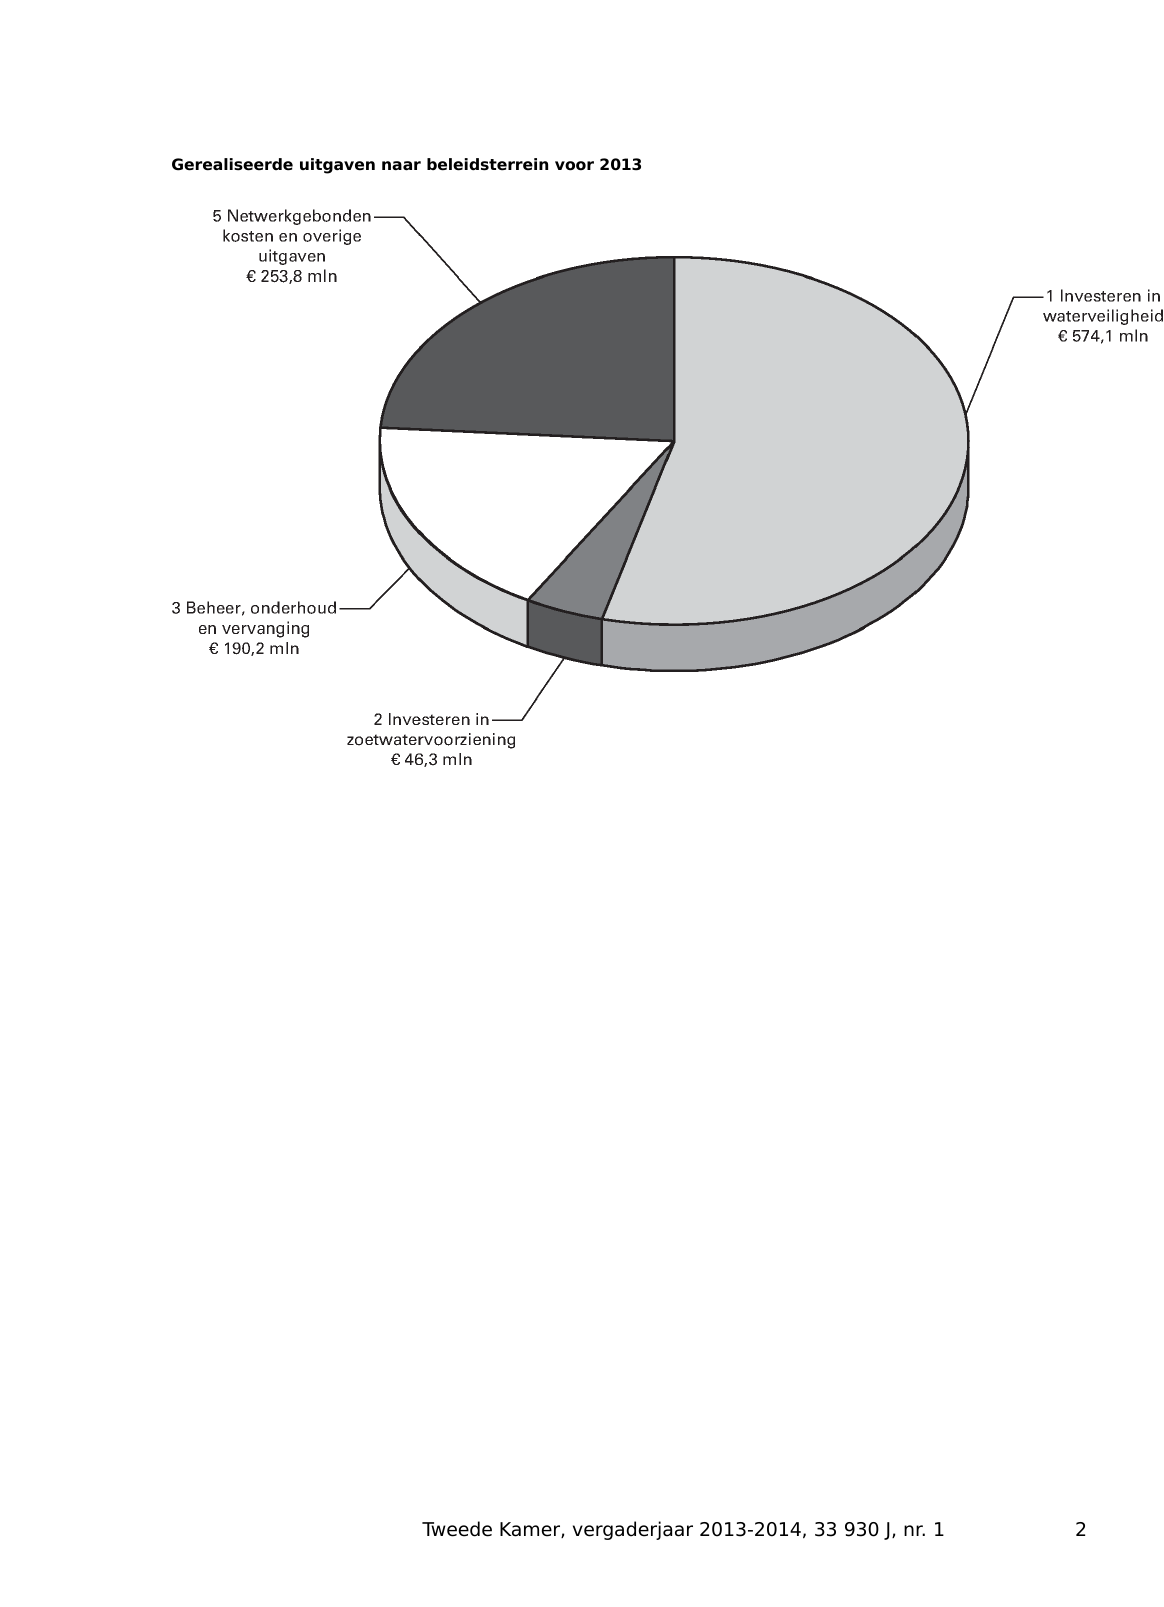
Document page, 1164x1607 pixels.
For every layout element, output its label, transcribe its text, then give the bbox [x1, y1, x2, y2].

text Gerealiseerde uitgaven naar beleidsterrein voor 2013 [171, 156, 1163, 174]
picture [171, 207, 1164, 769]
